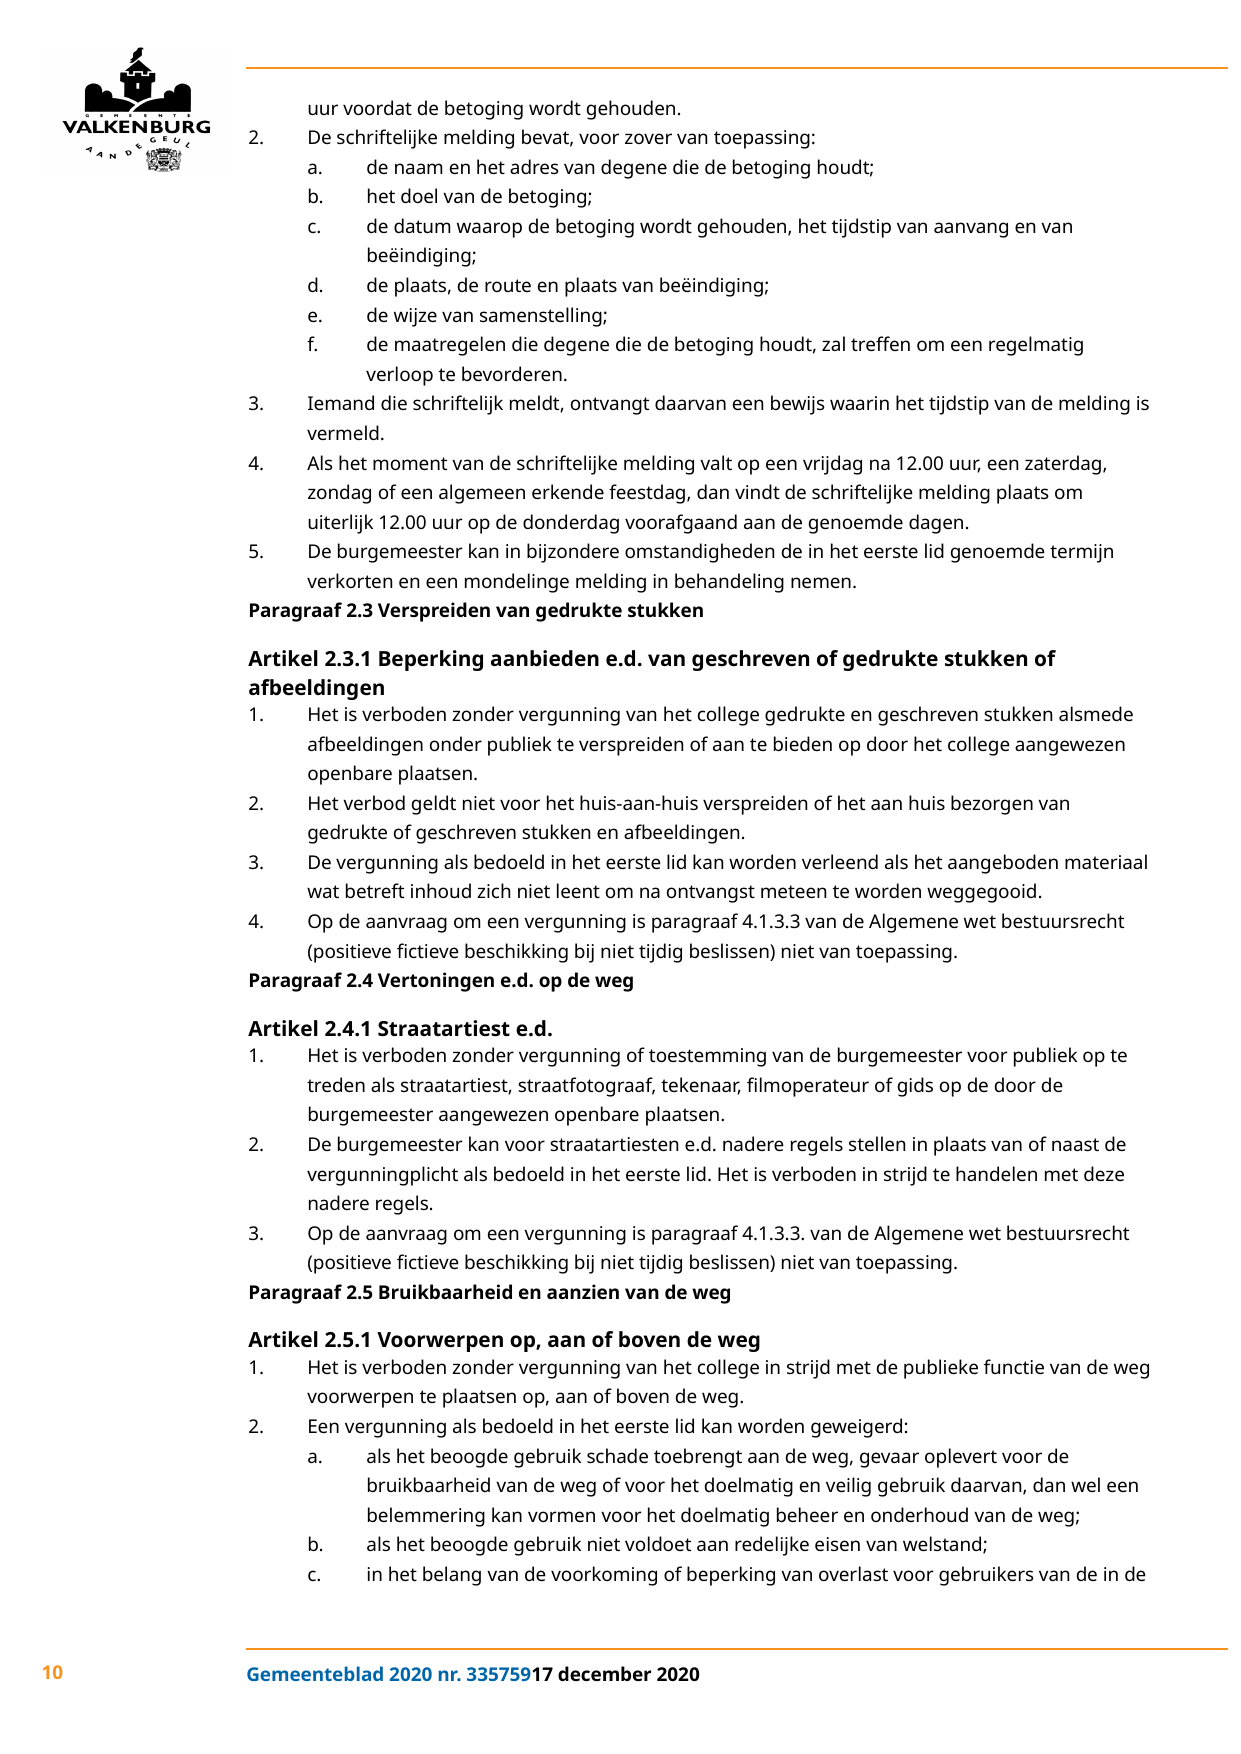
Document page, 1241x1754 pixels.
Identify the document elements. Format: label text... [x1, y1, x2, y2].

list Op de aanvraag om een vergunning is paragraaf 4.1.3.3. van de Algemene wet bestuursrecht (positieve fictieve beschikking bij niet tijdig beslissen) niet van toepassing. [248, 1220, 1152, 1275]
list de maatregelen die degene die de betoging houdt, zal treffen om een regelmatig verloop te bevorderen. [307, 331, 1152, 387]
list Het is verboden zonder vergunning van het college in strijd met de publieke functie van de weg voorwerpen te plaatsen op, aan of boven de weg. [248, 1354, 1152, 1409]
list als het beoogde gebruik niet voldoet aan redelijke eisen van welstand; [307, 1532, 1152, 1557]
list als het beoogde gebruik schade toebrengt aan de weg, gevaar oplevert voor de bruikbaarheid van de weg of voor het doelmatig en veilig gebruik daarvan, dan wel een belemmering kan vormen voor het doelmatig beheer en onderhoud van de weg; [307, 1443, 1152, 1528]
list Als het moment van de schriftelijke melding valt op een vrijdag na 12.00 uur, een zaterdag, zondag of een algemeen erkende feestdag, dan vindt de schriftelijke melding plaats om uiterlijk 12.00 uur op de donderdag voorafgaand aan de genoemde dagen. [248, 450, 1152, 535]
list De burgemeester kan voor straatartiesten e.d. nadere regels stellen in plaats van of naast de vergunningplicht als bedoeld in het eerste lid. Het is verboden in strijd te handelen met deze nadere regels. [248, 1131, 1152, 1216]
list de datum waarop de betoging wordt gehouden, het tijdstip van aanvang en van beëindiging; [307, 213, 1152, 268]
list Het verbod geldt niet voor het huis-aan-huis verspreiden of het aan huis bezorgen van gedrukte of geschreven stukken en afbeeldingen. [248, 790, 1152, 845]
list De vergunning als bedoeld in het eerste lid kan worden verleend als het aangeboden materiaal wat betreft inhoud zich niet leent om na ontvangst meteen te worden weggegooid. [248, 849, 1152, 904]
text Paragraaf 2.5 Bruikbaarheid en aanzien van de weg [248, 1279, 1152, 1305]
list de naam en het adres van degene die de betoging houdt; [307, 154, 1152, 180]
list in het belang van de voorkoming of beperking van overlast voor gebruikers van de in de [307, 1561, 1152, 1587]
list het doel van de betoging; [307, 183, 1152, 209]
list de plaats, de route en plaats van beëindiging; [307, 272, 1152, 298]
text Paragraaf 2.3 Verspreiden van gedrukte stukken [248, 598, 1152, 623]
list Het is verboden zonder vergunning of toestemming van de burgemeester voor publiek op te treden als straatartiest, straatfotograaf, tekenaar, filmoperateur of gids op de door de burgemeester aangewezen openbare plaatsen. [248, 1042, 1152, 1127]
list de wijze van samenstelling; [307, 302, 1152, 328]
list Het is verboden zonder vergunning van het college gedrukte en geschreven stukken alsmede afbeeldingen onder publiek te verspreiden of aan te bieden op door het college aangewezen openbare plaatsen. [248, 701, 1152, 786]
text Paragraaf 2.4 Vertoningen e.d. op de weg [248, 967, 1152, 993]
text Artikel 2.5.1 Voorwerpen op, aan of boven de weg [248, 1326, 1152, 1354]
list uur voordat de betoging wordt gehouden. [248, 95, 1152, 121]
list Iemand die schriftelijk meldt, ontvangt daarvan een bewijs waarin het tijdstip van de melding is vermeld. [248, 391, 1152, 446]
list Een vergunning als bedoeld in het eerste lid kan worden geweigerd: [248, 1413, 1152, 1439]
picture [41, 47, 231, 172]
text Artikel 2.3.1 Beperking aanbieden e.d. van geschreven of gedrukte stukken of afbeeldingen [248, 644, 1152, 701]
list De schriftelijke melding bevat, voor zover van toepassing: [248, 124, 1152, 150]
list De burgemeester kan in bijzondere omstandigheden de in het eerste lid genoemde termijn verkorten en een mondelinge melding in behandeling nemen. [248, 538, 1152, 594]
list Op de aanvraag om een vergunning is paragraaf 4.1.3.3 van de Algemene wet bestuursrecht (positieve fictieve beschikking bij niet tijdig beslissen) niet van toepassing. [248, 908, 1152, 963]
text Artikel 2.4.1 Straatartiest e.d. [248, 1014, 1152, 1042]
